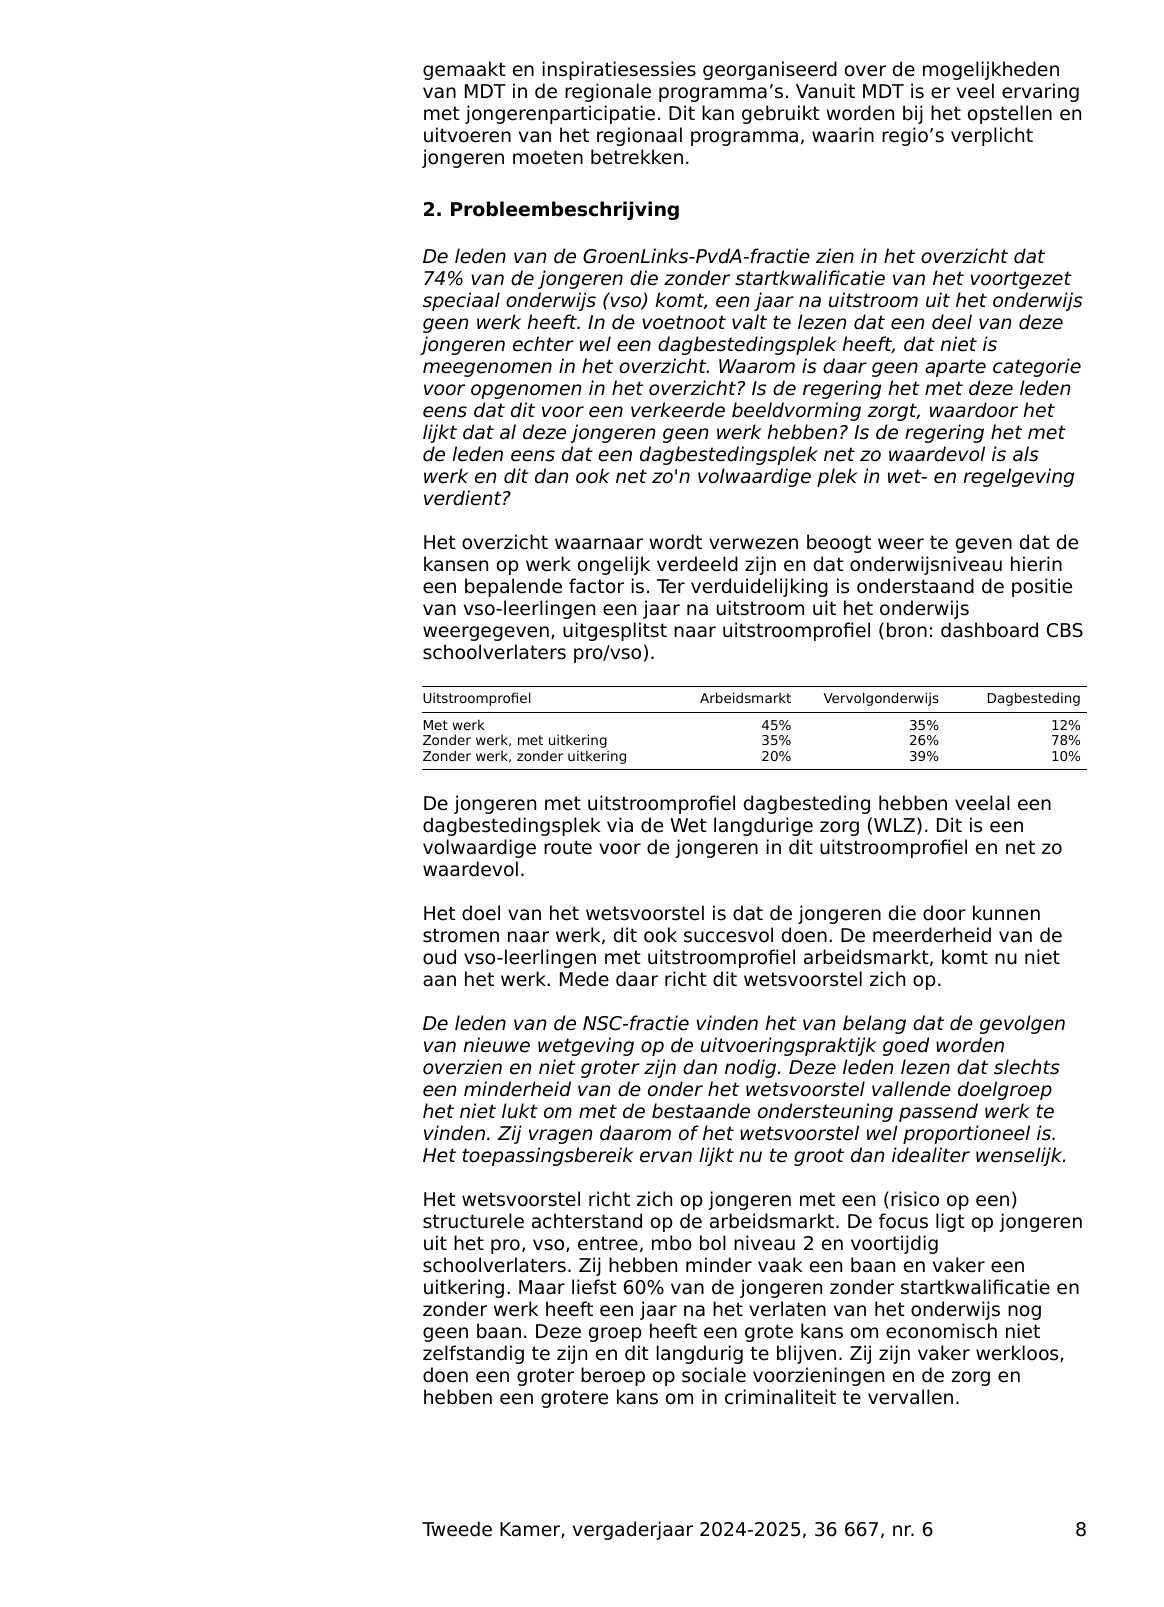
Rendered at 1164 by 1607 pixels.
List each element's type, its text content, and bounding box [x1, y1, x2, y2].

table_header Dagbesteding [945, 687, 1087, 712]
table_cell 10% [945, 749, 1087, 769]
table_cell 45% [650, 713, 797, 733]
subtitle 2. Probleembeschrijving [422, 199, 1087, 221]
text Het doel van het wetsvoorstel is dat de jongeren die door kunnen stromen naar werk, dit ook succesvol doen. De meerderheid van de oud vso-leerlingen met uitstroomprofiel arbeidsmarkt, komt nu niet aan het werk. Mede daar richt dit wetsvoorstel zich op. [422, 903, 1087, 991]
table_cell 12% [945, 713, 1087, 733]
text De jongeren met uitstroomprofiel dagbesteding hebben veelal een dagbestedingsplek via de Wet langdurige zorg (WLZ). Dit is een volwaardige route voor de jongeren in dit uitstroomprofiel en net zo waardevol. [422, 793, 1087, 881]
text De leden van de GroenLinks-PvdA-fractie zien in het overzicht dat 74% van de jongeren die zonder startkwalificatie van het voortgezet speciaal onderwijs (vso) komt, een jaar na uitstroom uit het onderwijs geen werk heeft. In de voetnoot valt te lezen dat een deel van deze jongeren echter wel een dagbestedingsplek heeft, dat niet is meegenomen in het overzicht. Waarom is daar geen aparte categorie voor opgenomen in het overzicht? Is de regering het met deze leden eens dat dit voor een verkeerde beeldvorming zorgt, waardoor het lijkt dat al deze jongeren geen werk hebben? Is de regering het met de leden eens dat een dagbestedingsplek net zo waardevol is als werk en dit dan ook net zo'n volwaardige plek in wet- en regelgeving verdient? [422, 246, 1087, 510]
table_cell 35% [650, 733, 797, 749]
table_cell 35% [797, 713, 945, 733]
table_cell 78% [945, 733, 1087, 749]
table_cell Met werk [422, 713, 649, 733]
table_cell 20% [650, 749, 797, 769]
table_header Vervolgonderwijs [797, 687, 945, 712]
table_header Uitstroomprofiel [422, 687, 649, 712]
table_cell 26% [797, 733, 945, 749]
text Het overzicht waarnaar wordt verwezen beoogt weer te geven dat de kansen op werk ongelijk verdeeld zijn en dat onderwijsniveau hierin een bepalende factor is. Ter verduidelijking is onderstaand de positie van vso-leerlingen een jaar na uitstroom uit het onderwijs weergegeven, uitgesplitst naar uitstroomprofiel (bron: dashboard CBS schoolverlaters pro/vso). [422, 532, 1087, 664]
table_cell 39% [797, 749, 945, 769]
text De leden van de NSC-fractie vinden het van belang dat de gevolgen van nieuwe wetgeving op de uitvoeringspraktijk goed worden overzien en niet groter zijn dan nodig. Deze leden lezen dat slechts een minderheid van de onder het wetsvoorstel vallende doelgroep het niet lukt om met de bestaande ondersteuning passend werk te vinden. Zij vragen daarom of het wetsvoorstel wel proportioneel is. Het toepassingsbereik ervan lijkt nu te groot dan idealiter wenselijk. [422, 1013, 1087, 1167]
text gemaakt en inspiratiesessies georganiseerd over de mogelijkheden van MDT in de regionale programma’s. Vanuit MDT is er veel ervaring met jongerenparticipatie. Dit kan gebruikt worden bij het opstellen en uitvoeren van het regionaal programma, waarin regio’s verplicht jongeren moeten betrekken. [422, 59, 1087, 169]
table_header Arbeidsmarkt [650, 687, 797, 712]
table_cell Zonder werk, zonder uitkering [422, 749, 649, 769]
text Het wetsvoorstel richt zich op jongeren met een (risico op een) structurele achterstand op de arbeidsmarkt. De focus ligt op jongeren uit het pro, vso, entree, mbo bol niveau 2 en voortijdig schoolverlaters. Zij hebben minder vaak een baan en vaker een uitkering. Maar liefst 60% van de jongeren zonder startkwalificatie en zonder werk heeft een jaar na het verlaten van het onderwijs nog geen baan. Deze groep heeft een grote kans om economisch niet zelfstandig te zijn en dit langdurig te blijven. Zij zijn vaker werkloos, doen een groter beroep op sociale voorzieningen en de zorg en hebben een grotere kans om in criminaliteit te vervallen. [422, 1189, 1087, 1409]
table_cell Zonder werk, met uitkering [422, 733, 649, 749]
